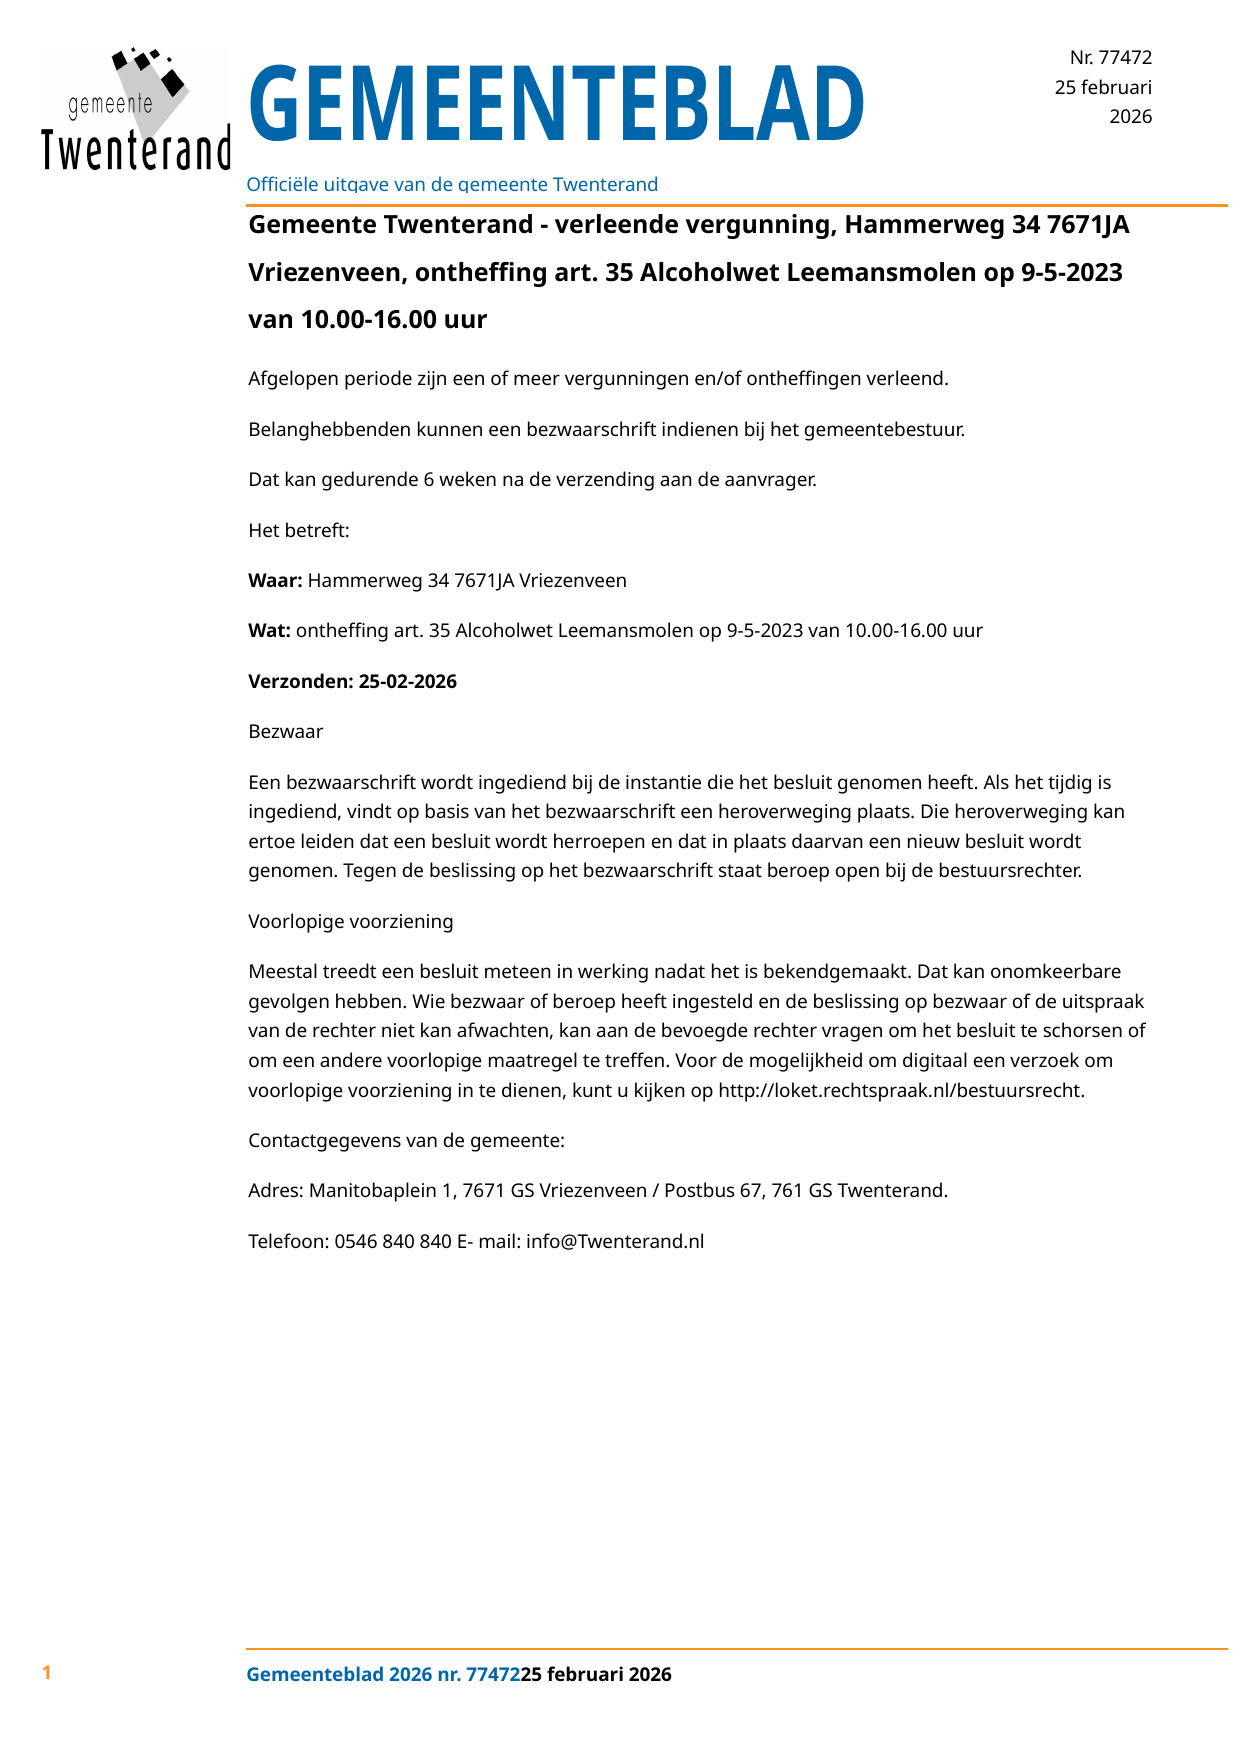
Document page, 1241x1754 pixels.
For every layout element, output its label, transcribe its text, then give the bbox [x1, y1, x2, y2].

text Contactgegevens van de gemeente: [248, 1127, 1152, 1153]
text Telefoon: 0546 840 840 E- mail: info@Twenterand.nl [248, 1228, 1152, 1254]
text Waar: Hammerweg 34 7671JA Vriezenveen [248, 567, 1152, 593]
picture [41, 47, 231, 172]
text Voorlopige voorziening [248, 908, 1152, 934]
text Meestal treedt een besluit meteen in werking nadat het is bekendgemaakt. Dat kan onomkeerbare gevolgen hebben. Wie bezwaar of beroep heeft ingesteld en de beslissing op bezwaar of de uitspraak van de rechter niet kan afwachten, kan aan de bevoegde rechter vragen om het besluit te schorsen of om een andere voorlopige maatregel te treffen. Voor de mogelijkheid om digitaal een verzoek om voorlopige voorziening in te dienen, kunt u kijken op http://loket.rechtspraak.nl/bestuursrecht. [248, 958, 1152, 1102]
text Gemeente Twenterand - verleende vergunning, Hammerweg 34 7671JA Vriezenveen, ontheffing art. 35 Alcoholwet Leemansmolen op 9-5-2023 van 10.00-16.00 uur [248, 207, 1152, 336]
text Adres: Manitobaplein 1, 7671 GS Vriezenveen / Postbus 67, 761 GS Twenterand. [248, 1178, 1152, 1203]
text Bezwaar [248, 718, 1152, 744]
text Het betreft: [248, 517, 1152, 542]
text Verzonden: 25-02-2026 [248, 668, 1152, 694]
text Wat: ontheffing art. 35 Alcoholwet Leemansmolen op 9-5-2023 van 10.00-16.00 uur [248, 618, 1152, 643]
text Een bezwaarschrift wordt ingediend bij de instantie die het besluit genomen heeft. Als het tijdig is ingediend, vindt op basis van het bezwaarschrift een heroverweging plaats. Die heroverweging kan ertoe leiden dat een besluit wordt herroepen en dat in plaats daarvan een nieuw besluit wordt genomen. Tegen de beslissing op het bezwaarschrift staat beroep open bij de bestuursrechter. [248, 769, 1152, 883]
text Dat kan gedurende 6 weken na de verzending aan de aanvrager. [248, 466, 1152, 492]
text Belanghebbenden kunnen een bezwaarschrift indienen bij het gemeentebestuur. [248, 416, 1152, 442]
text Afgelopen periode zijn een of meer vergunningen en/of ontheffingen verleend. [248, 366, 1152, 391]
